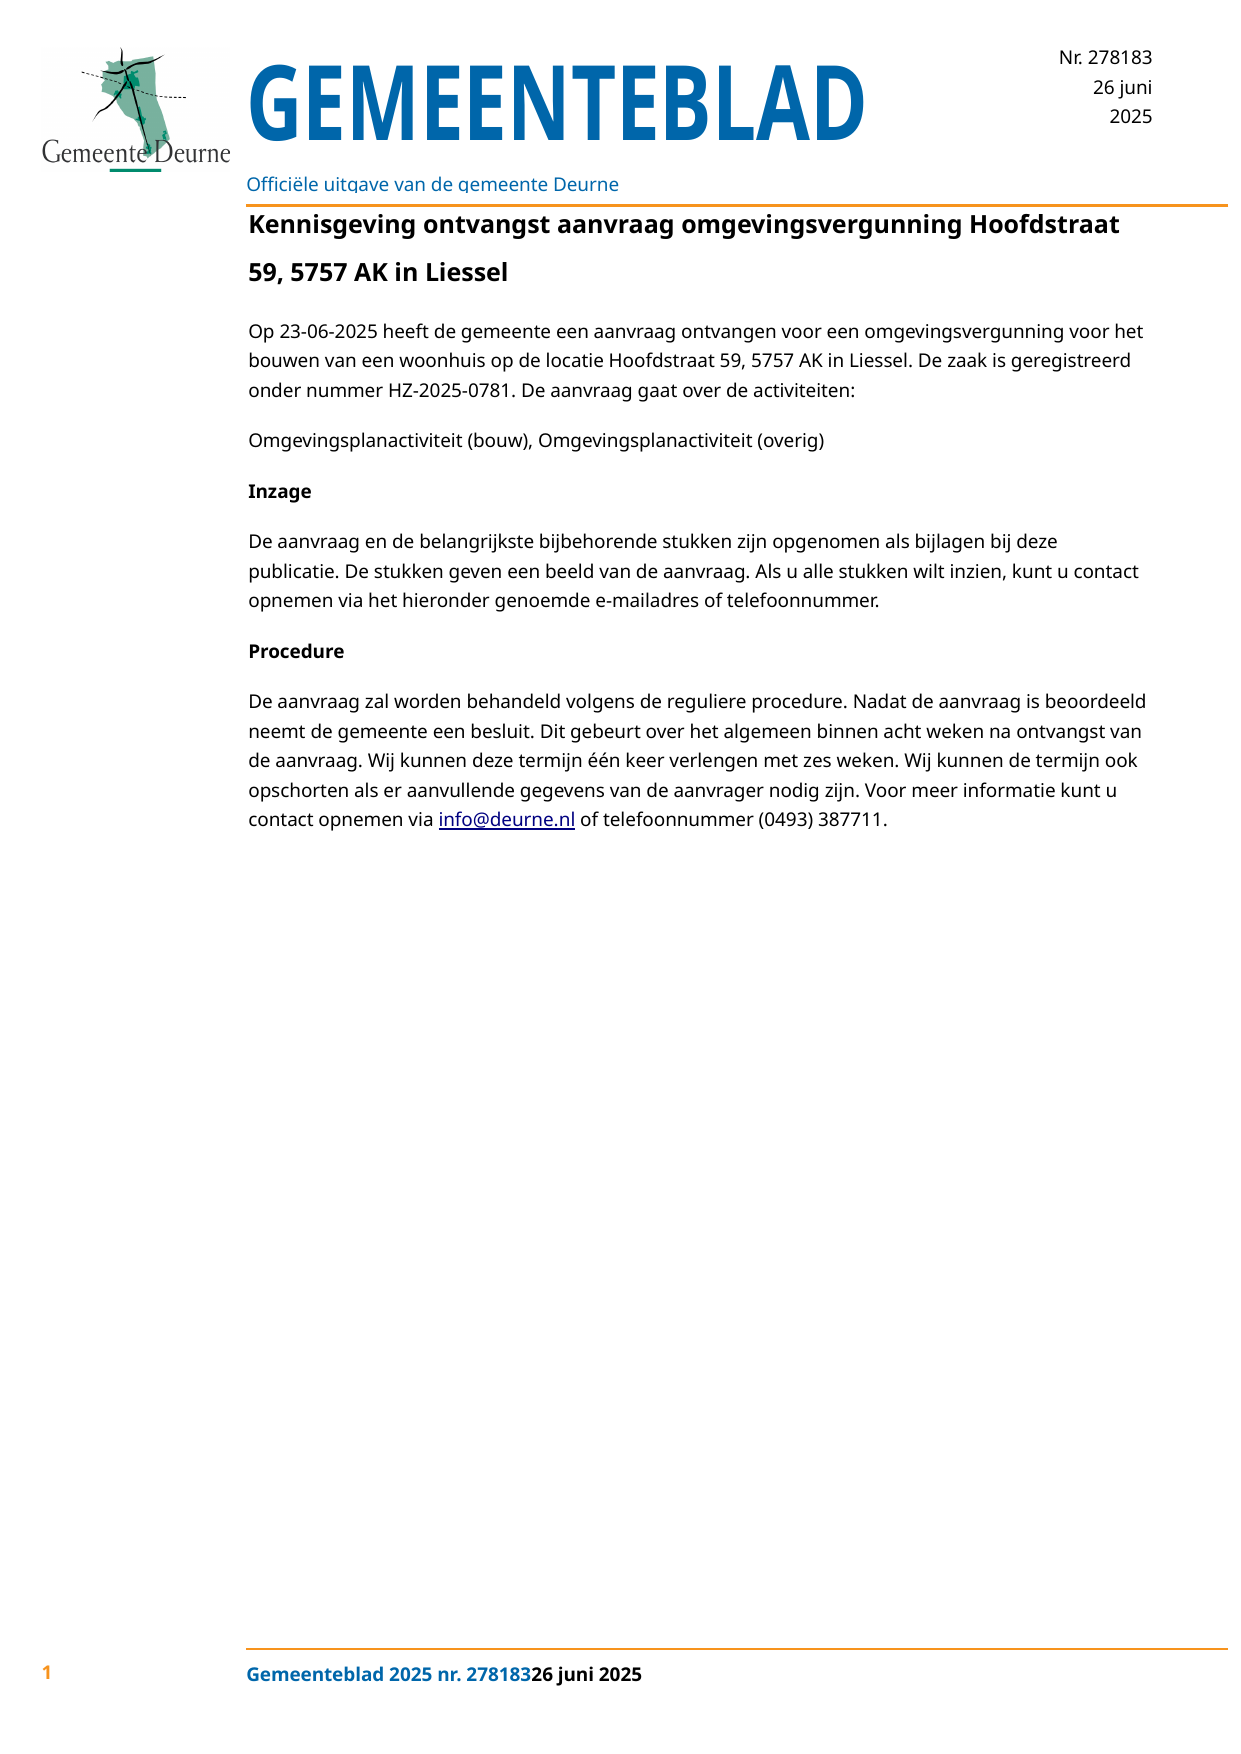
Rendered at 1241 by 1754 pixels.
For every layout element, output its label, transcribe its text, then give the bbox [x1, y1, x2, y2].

text Kennisgeving ontvangst aanvraag omgevingsvergunning Hoofdstraat 59, 5757 AK in Liessel [248, 207, 1152, 288]
text De aanvraag en de belangrijkste bijbehorende stukken zijn opgenomen als bijlagen bij deze publicatie. De stukken geven een beeld van de aanvraag. Als u alle stukken wilt inzien, kunt u contact opnemen via het hieronder genoemde e-mailadres of telefoonnummer. [248, 528, 1152, 613]
text Inzage [248, 478, 1152, 504]
text Op 23-06-2025 heeft de gemeente een aanvraag ontvangen voor een omgevingsvergunning voor het bouwen van een woonhuis op de locatie Hoofdstraat 59, 5757 AK in Liessel. De zaak is geregistreerd onder nummer HZ-2025-0781. De aanvraag gaat over de activiteiten: [248, 318, 1152, 403]
text Procedure [248, 638, 1152, 664]
text Omgevingsplanactiviteit (bouw), Omgevingsplanactiviteit (overig) [248, 427, 1152, 453]
text De aanvraag zal worden behandeld volgens de reguliere procedure. Nadat de aanvraag is beoordeeld neemt de gemeente een besluit. Dit gebeurt over het algemeen binnen acht weken na ontvangst van de aanvraag. Wij kunnen deze termijn één keer verlengen met zes weken. Wij kunnen de termijn ook opschorten als er aanvullende gegevens van de aanvrager nodig zijn. Voor meer informatie kunt u contact opnemen via info@deurne.nl of telefoonnummer (0493) 387711. [248, 688, 1152, 832]
picture [41, 47, 231, 172]
